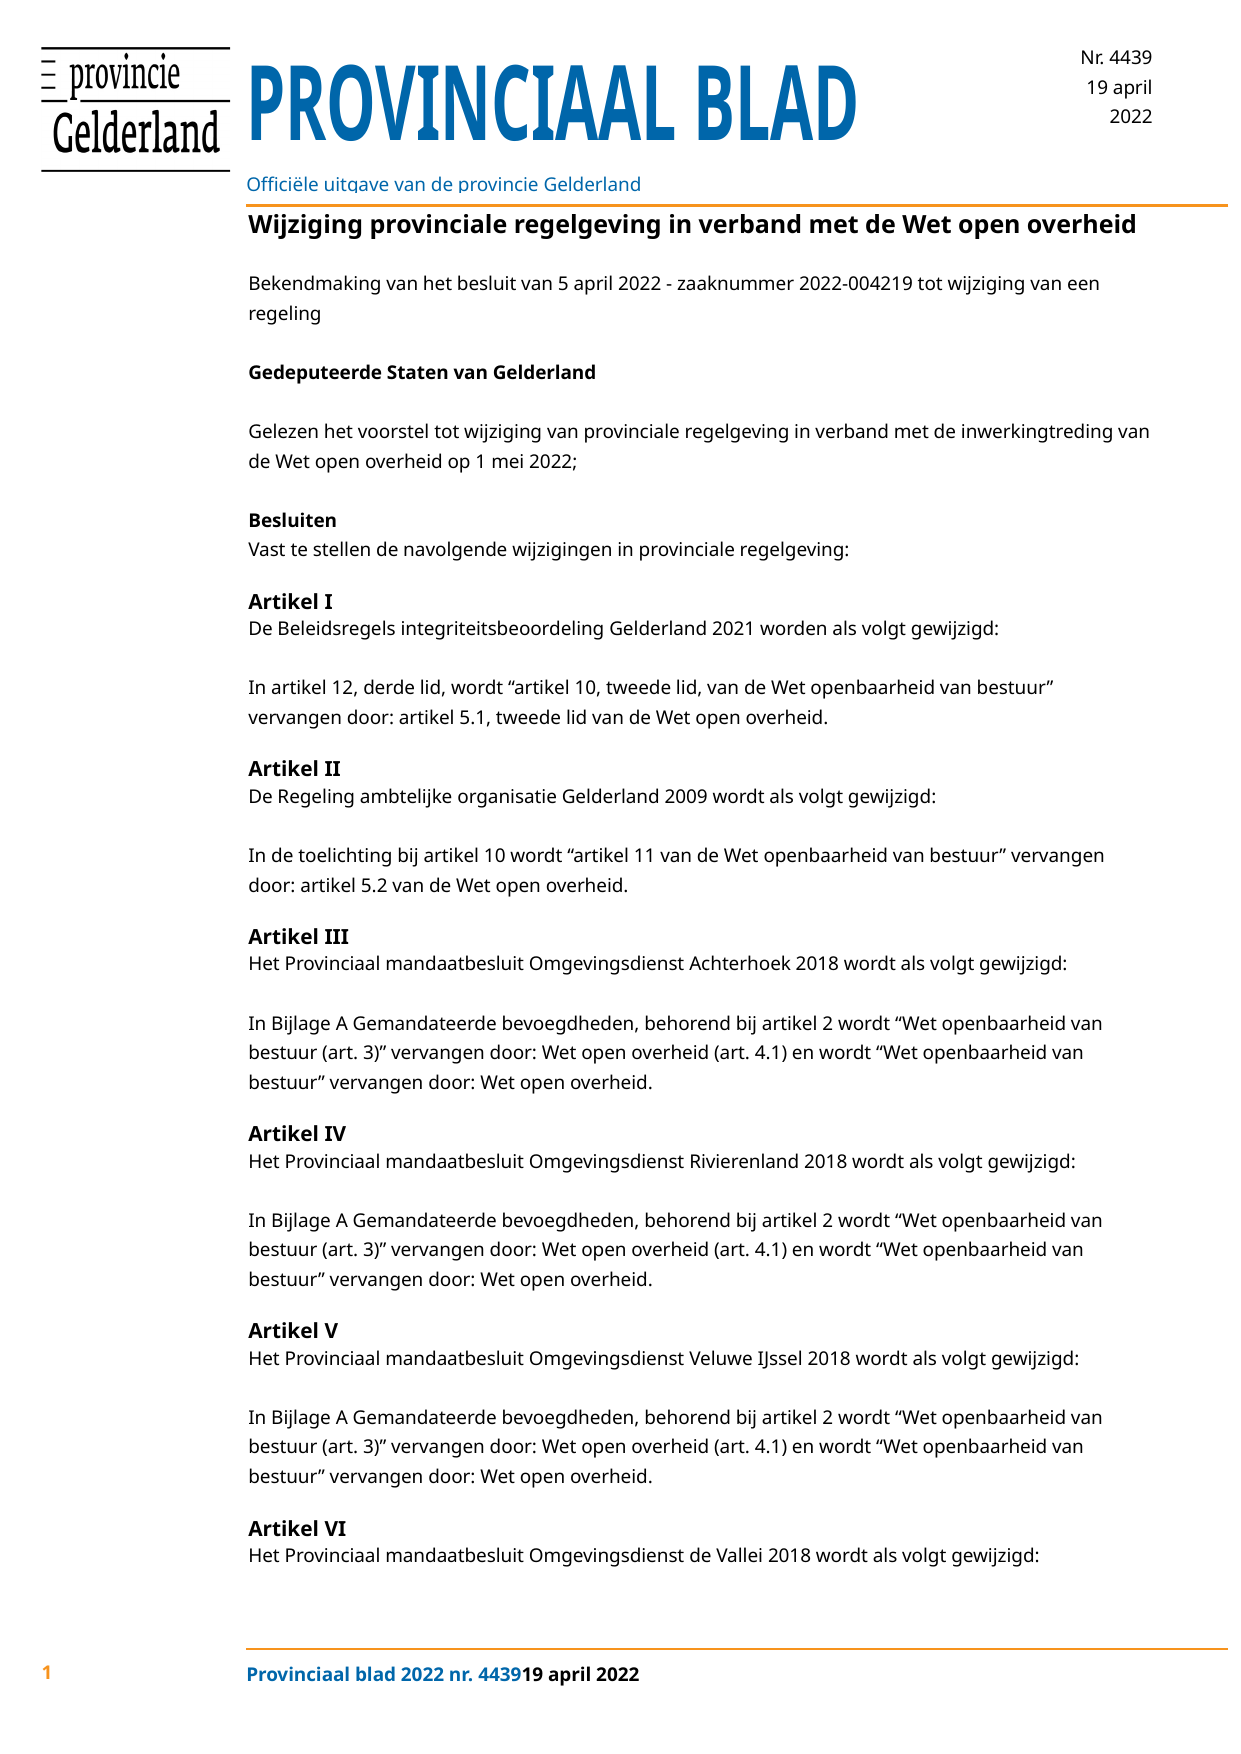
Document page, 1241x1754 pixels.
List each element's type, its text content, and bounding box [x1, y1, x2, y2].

text Wijziging provinciale regelgeving in verband met de Wet open overheid [248, 207, 1152, 241]
text De Regeling ambtelijke organisatie Gelderland 2009 wordt als volgt gewijzigd: [248, 783, 1152, 809]
text In Bijlage A Gemandateerde bevoegdheden, behorend bij artikel 2 wordt “Wet openbaarheid van bestuur (art. 3)” vervangen door: Wet open overheid (art. 4.1) en wordt “Wet openbaarheid van bestuur” vervangen door: Wet open overheid. [248, 1010, 1152, 1095]
text Artikel III [248, 922, 1152, 951]
text Vast te stellen de navolgende wijzigingen in provinciale regelgeving: [248, 537, 1152, 562]
text In Bijlage A Gemandateerde bevoegdheden, behorend bij artikel 2 wordt “Wet openbaarheid van bestuur (art. 3)” vervangen door: Wet open overheid (art. 4.1) en wordt “Wet openbaarheid van bestuur” vervangen door: Wet open overheid. [248, 1404, 1152, 1489]
text In artikel 12, derde lid, wordt “artikel 10, tweede lid, van de Wet openbaarheid van bestuur” vervangen door: artikel 5.1, tweede lid van de Wet open overheid. [248, 674, 1152, 730]
text Het Provinciaal mandaatbesluit Omgevingsdienst Rivierenland 2018 wordt als volgt gewijzigd: [248, 1148, 1152, 1173]
text In de toelichting bij artikel 10 wordt “artikel 11 van de Wet openbaarheid van bestuur” vervangen door: artikel 5.2 van de Wet open overheid. [248, 842, 1152, 897]
text Gelezen het voorstel tot wijziging van provinciale regelgeving in verband met de inwerkingtreding van de Wet open overheid op 1 mei 2022; [248, 418, 1152, 473]
picture [41, 47, 231, 172]
text Bekendmaking van het besluit van 5 april 2022 - zaaknummer 2022-004219 tot wijziging van een regeling [248, 270, 1152, 326]
text Het Provinciaal mandaatbesluit Omgevingsdienst de Vallei 2018 wordt als volgt gewijzigd: [248, 1542, 1152, 1568]
text Artikel VI [248, 1514, 1152, 1542]
text Gedeputeerde Staten van Gelderland [248, 359, 1152, 385]
text Besluiten [248, 507, 1152, 533]
text Het Provinciaal mandaatbesluit Omgevingsdienst Achterhoek 2018 wordt als volgt gewijzigd: [248, 951, 1152, 976]
text Artikel II [248, 754, 1152, 783]
text Artikel IV [248, 1119, 1152, 1148]
text Het Provinciaal mandaatbesluit Omgevingsdienst Veluwe IJssel 2018 wordt als volgt gewijzigd: [248, 1345, 1152, 1371]
text Artikel I [248, 587, 1152, 615]
text De Beleidsregels integriteitsbeoordeling Gelderland 2021 worden als volgt gewijzigd: [248, 615, 1152, 641]
text Artikel V [248, 1317, 1152, 1345]
text In Bijlage A Gemandateerde bevoegdheden, behorend bij artikel 2 wordt “Wet openbaarheid van bestuur (art. 3)” vervangen door: Wet open overheid (art. 4.1) en wordt “Wet openbaarheid van bestuur” vervangen door: Wet open overheid. [248, 1207, 1152, 1292]
